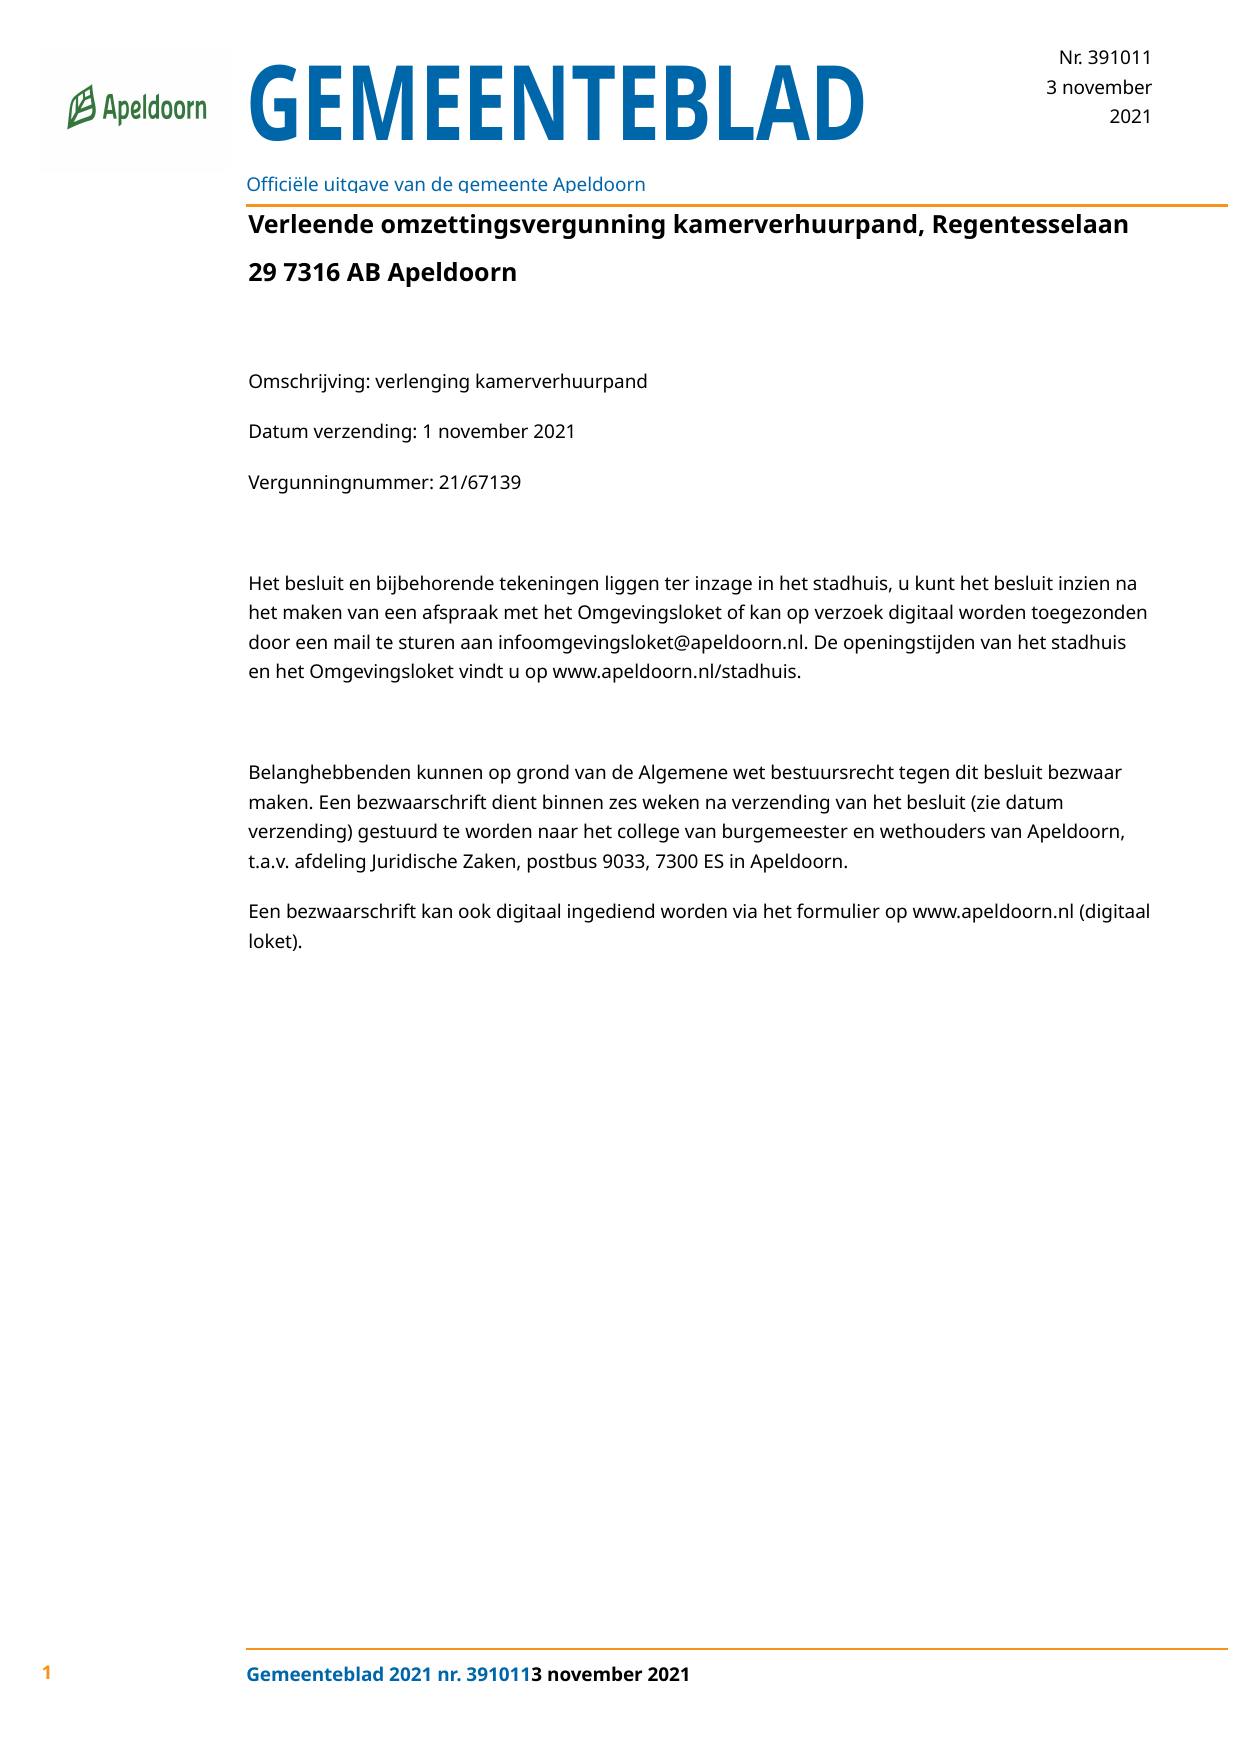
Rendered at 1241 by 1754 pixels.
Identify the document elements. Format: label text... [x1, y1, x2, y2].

text Omschrijving: verlenging kamerverhuurpand [248, 368, 1152, 394]
text Het besluit en bijbehorende tekeningen liggen ter inzage in het stadhuis, u kunt het besluit inzien na het maken van een afspraak met het Omgevingsloket of kan op verzoek digitaal worden toegezonden door een mail te sturen aan infoomgevingsloket@apeldoorn.nl. De openingstijden van het stadhuis en het Omgevingsloket vindt u op www.apeldoorn.nl/stadhuis. [248, 570, 1152, 684]
text Belanghebbenden kunnen op grond van de Algemene wet bestuursrecht tegen dit besluit bezwaar maken. Een bezwaarschrift dient binnen zes weken na verzending van het besluit (zie datum verzending) gestuurd te worden naar het college van burgemeester en wethouders van Apeldoorn, t.a.v. afdeling Juridische Zaken, postbus 9033, 7300 ES in Apeldoorn. [248, 759, 1152, 874]
text Een bezwaarschrift kan ook digitaal ingediend worden via het formulier op www.apeldoorn.nl (digitaal loket). [248, 899, 1152, 954]
text Vergunningnummer: 21/67139 [248, 469, 1152, 495]
text Verleende omzettingsvergunning kamerverhuurpand, Regentesselaan 29 7316 AB Apeldoorn [248, 207, 1152, 288]
picture [41, 47, 231, 172]
text Datum verzending: 1 november 2021 [248, 419, 1152, 444]
